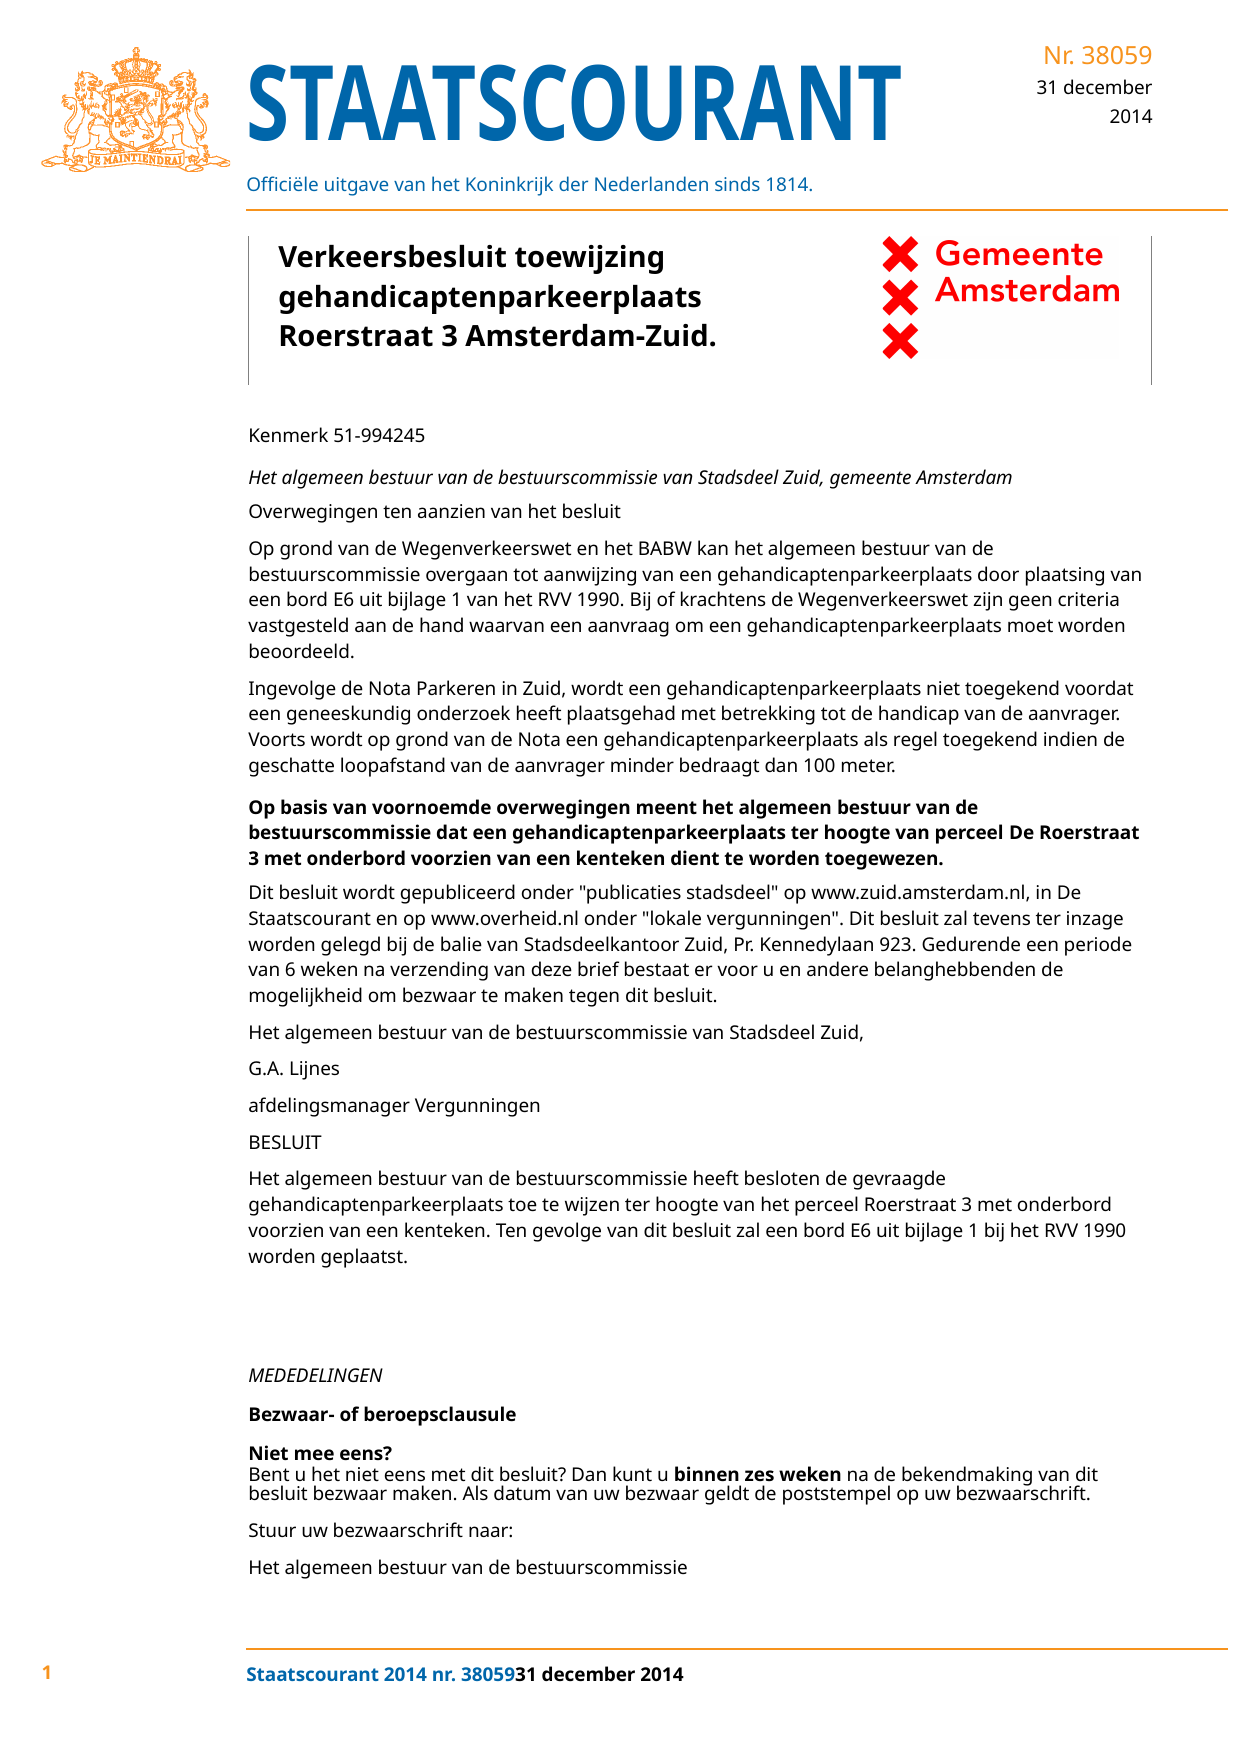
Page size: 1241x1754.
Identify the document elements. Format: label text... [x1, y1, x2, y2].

text Overwegingen ten aanzien van het besluit [248, 498, 1152, 524]
text Bezwaar- of beroepsclausule [248, 1401, 1152, 1427]
table_header [850, 236, 1151, 385]
text Het algemeen bestuur van de bestuurscommissie van Stadsdeel Zuid, gemeente Amsterdam [248, 464, 1152, 490]
text Dit besluit wordt gepubliceerd onder "publicaties stadsdeel" op www.zuid.amsterdam.nl, in De Staatscourant en op www.overheid.nl onder "lokale vergunningen". Dit besluit zal tevens ter inzage worden gelegd bij de balie van Stadsdeelkantoor Zuid, Pr. Kennedylaan 923. Gedurende een periode van 6 weken na verzending van deze brief bestaat er voor u en andere belanghebbenden de mogelijkheid om bezwaar te maken tegen dit besluit. [248, 879, 1152, 1008]
text Het algemeen bestuur van de bestuurscommissie heeft besloten de gevraagde gehandicaptenparkeerplaats toe te wijzen ter hoogte van het perceel Roerstraat 3 met onderbord voorzien van een kenteken. Ten gevolge van dit besluit zal een bord E6 uit bijlage 1 bij het RVV 1990 worden geplaatst. [248, 1166, 1152, 1268]
text Het algemeen bestuur van de bestuurscommissie van Stadsdeel Zuid, [248, 1019, 1152, 1045]
text Bent u het niet eens met dit besluit? Dan kunt u binnen zes weken na de bekendmaking van dit besluit bezwaar maken. Als datum van uw bezwaar geldt de poststempel op uw bezwaarschrift. [248, 1466, 1152, 1505]
text Ingevolge de Nota Parkeren in Zuid, wordt een gehandicaptenparkeerplaats niet toegekend voordat een geneeskundig onderzoek heeft plaatsgehad met betrekking tot de handicap van de aanvrager. Voorts wordt op grond van de Nota een gehandicaptenparkeerplaats als regel toegekend indien de geschatte loopafstand van de aanvrager minder bedraagt dan 100 meter. [248, 675, 1152, 778]
picture [882, 236, 1119, 359]
table_header Verkeersbesluit toewijzing gehandicaptenparkeerplaats Roerstraat 3 Amsterdam-Zuid. [249, 236, 850, 385]
text MEDEDELINGEN [248, 1362, 1152, 1388]
text BESLUIT [248, 1129, 1152, 1155]
text G.A. Lijnes [248, 1056, 1152, 1081]
text Op grond van de Wegenverkeerswet en het BABW kan het algemeen bestuur van de bestuurscommissie overgaan tot aanwijzing van een gehandicaptenparkeerplaats door plaatsing van een bord E6 uit bijlage 1 van het RVV 1990. Bij of krachtens de Wegenverkeerswet zijn geen criteria vastgesteld aan de hand waarvan een aanvraag om een gehandicaptenparkeerplaats moet worden beoordeeld. [248, 535, 1152, 664]
picture [41, 47, 231, 172]
text Het algemeen bestuur van de bestuurscommissie [248, 1559, 1152, 1579]
text Niet mee eens? [248, 1440, 1152, 1466]
text afdelingsmanager Vergunningen [248, 1092, 1152, 1118]
text Stuur uw bezwaarschrift naar: [248, 1522, 1152, 1542]
text Kenmerk 51-994245 [248, 423, 1152, 448]
text Op basis van voornoemde overwegingen meent het algemeen bestuur van de bestuurscommissie dat een gehandicaptenparkeerplaats ter hoogte van perceel De Roerstraat 3 met onderbord voorzien van een kenteken dient te worden toegewezen. [248, 794, 1152, 871]
